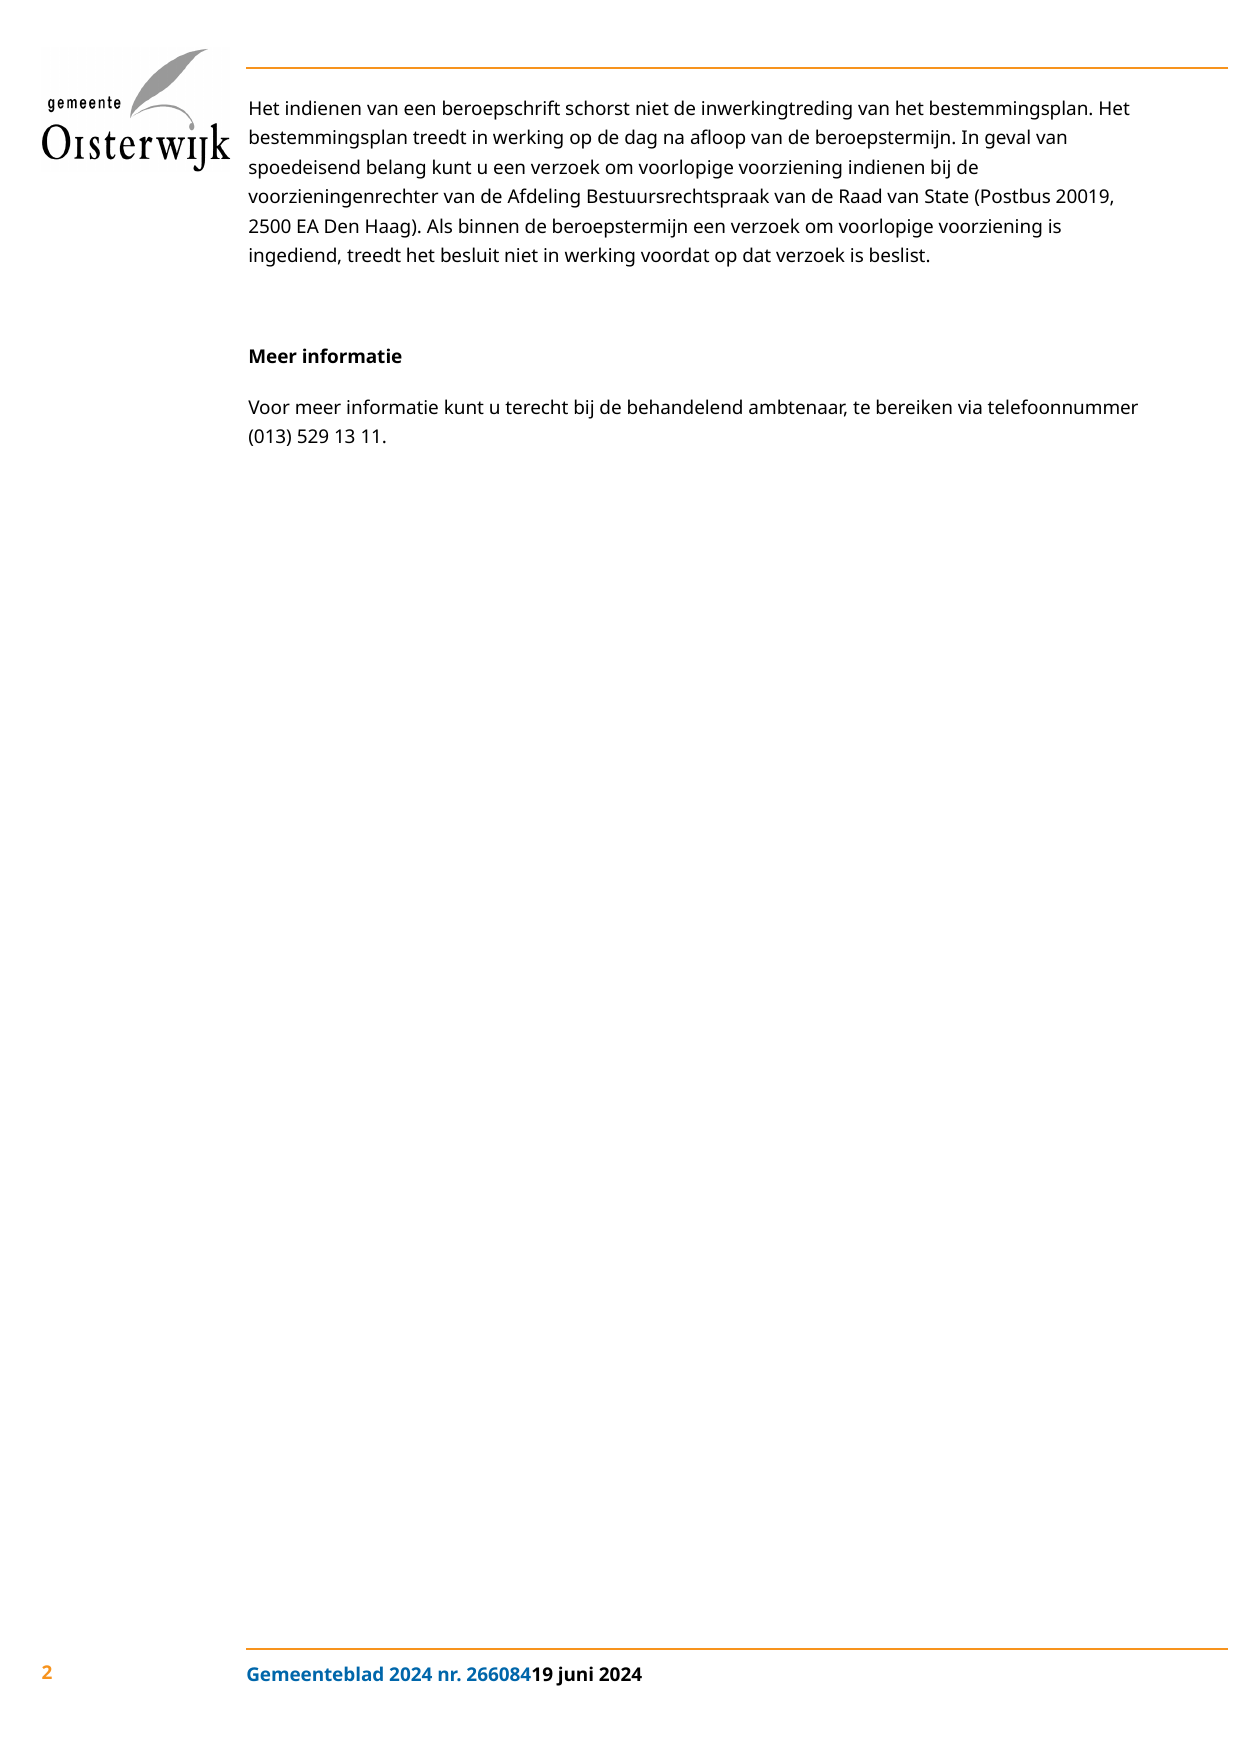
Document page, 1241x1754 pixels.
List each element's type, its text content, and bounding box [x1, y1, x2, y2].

text Het indienen van een beroepschrift schorst niet de inwerkingtreding van het bestemmingsplan. Het bestemmingsplan treedt in werking op de dag na afloop van de beroepstermijn. In geval van spoedeisend belang kunt u een verzoek om voorlopige voorziening indienen bij de voorzieningenrechter van de Afdeling Bestuursrechtspraak van de Raad van State (Postbus 20019, 2500 EA Den Haag). Als binnen de beroepstermijn een verzoek om voorlopige voorziening is ingediend, treedt het besluit niet in werking voordat op dat verzoek is beslist. [248, 95, 1152, 268]
picture [41, 47, 231, 172]
text Meer informatie [248, 343, 1152, 369]
text Voor meer informatie kunt u terecht bij de behandelend ambtenaar, te bereiken via telefoonnummer (013) 529 13 11. [248, 394, 1152, 449]
